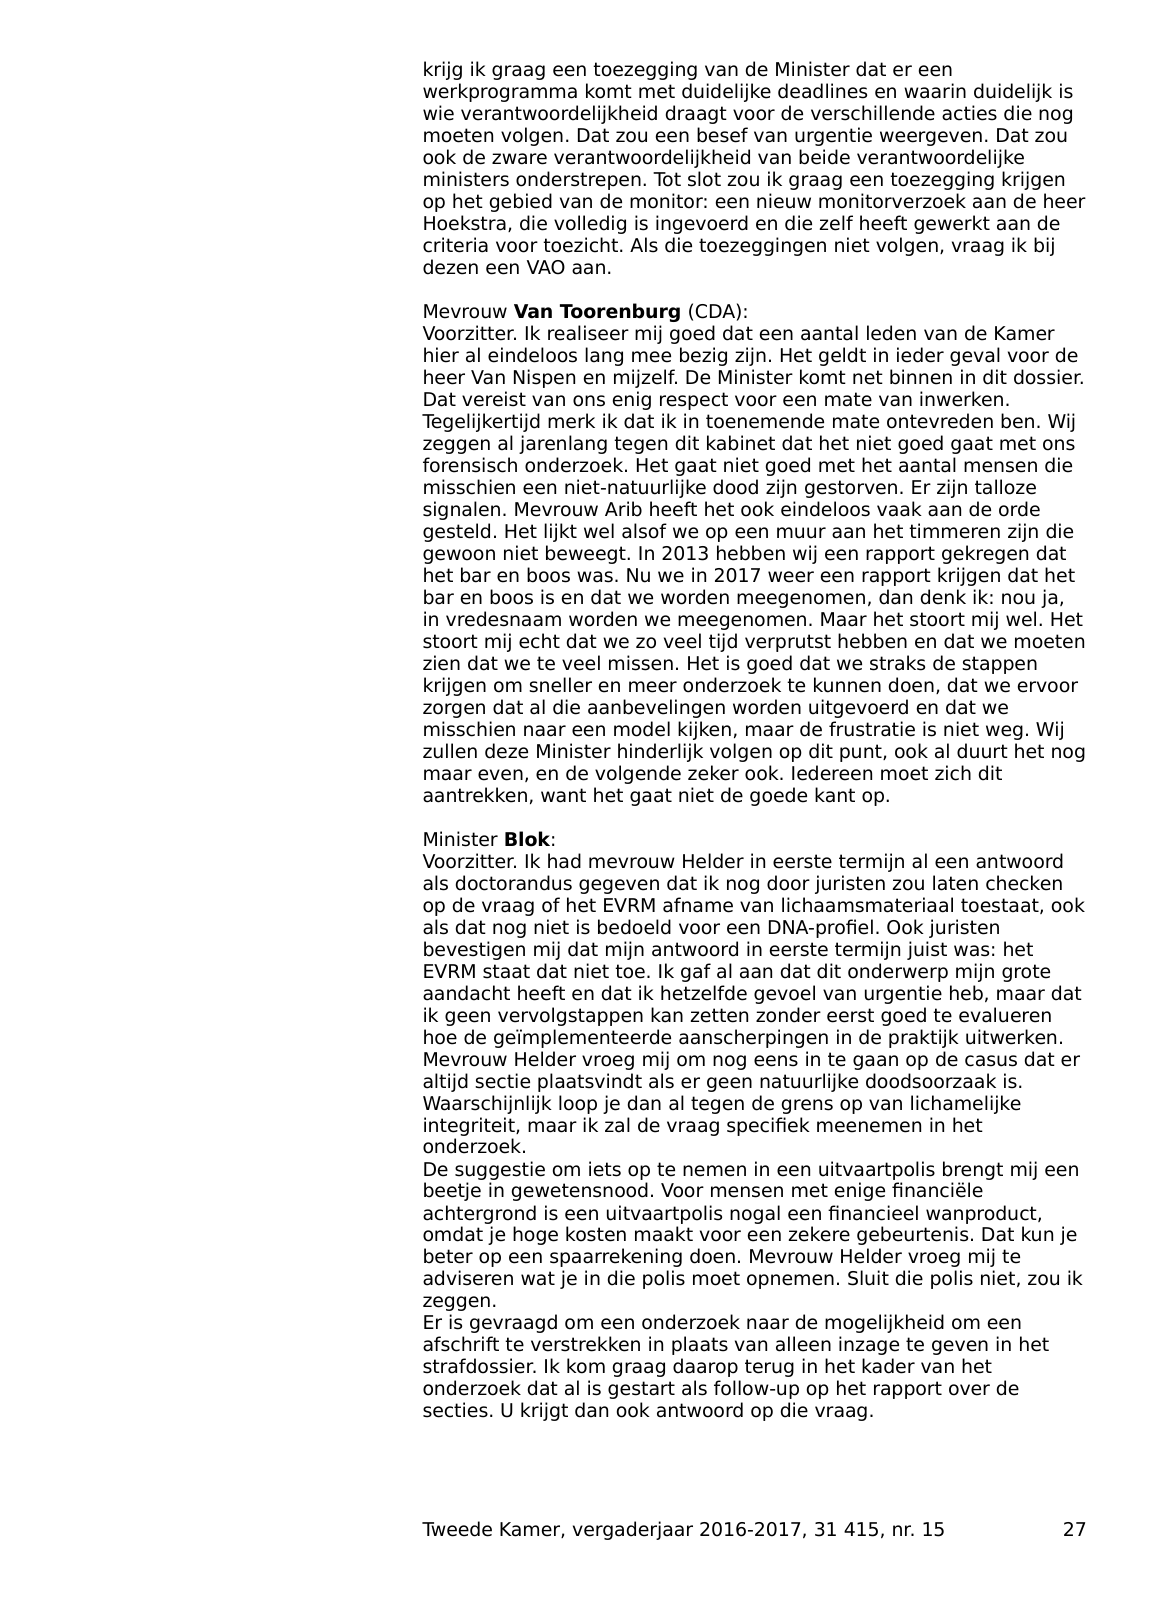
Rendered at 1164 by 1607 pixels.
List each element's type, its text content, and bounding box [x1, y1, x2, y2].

text Voorzitter. Ik realiseer mij goed dat een aantal leden van de Kamer hier al eindeloos lang mee bezig zijn. Het geldt in ieder geval voor de heer Van Nispen en mijzelf. De Minister komt net binnen in dit dossier. Dat vereist van ons enig respect voor een mate van inwerken. Tegelijkertijd merk ik dat ik in toenemende mate ontevreden ben. Wij zeggen al jarenlang tegen dit kabinet dat het niet goed gaat met ons forensisch onderzoek. Het gaat niet goed met het aantal mensen die misschien een niet-natuurlijke dood zijn gestorven. Er zijn talloze signalen. Mevrouw Arib heeft het ook eindeloos vaak aan de orde gesteld. Het lijkt wel alsof we op een muur aan het timmeren zijn die gewoon niet beweegt. In 2013 hebben wij een rapport gekregen dat het bar en boos was. Nu we in 2017 weer een rapport krijgen dat het bar en boos is en dat we worden meegenomen, dan denk ik: nou ja, in vredesnaam worden we meegenomen. Maar het stoort mij wel. Het stoort mij echt dat we zo veel tijd verprutst hebben en dat we moeten zien dat we te veel missen. Het is goed dat we straks de stappen krijgen om sneller en meer onderzoek te kunnen doen, dat we ervoor zorgen dat al die aanbevelingen worden uitgevoerd en dat we misschien naar een model kijken, maar de frustratie is niet weg. Wij zullen deze Minister hinderlijk volgen op dit punt, ook al duurt het nog maar even, en de volgende zeker ook. Iedereen moet zich dit aantrekken, want het gaat niet de goede kant op. [422, 323, 1087, 807]
text Minister Blok: [422, 829, 1087, 851]
text Mevrouw Van Toorenburg (CDA): [422, 301, 1087, 323]
text krijg ik graag een toezegging van de Minister dat er een werkprogramma komt met duidelijke deadlines en waarin duidelijk is wie verantwoordelijkheid draagt voor de verschillende acties die nog moeten volgen. Dat zou een besef van urgentie weergeven. Dat zou ook de zware verantwoordelijkheid van beide verantwoordelijke ministers onderstrepen. Tot slot zou ik graag een toezegging krijgen op het gebied van de monitor: een nieuw monitorverzoek aan de heer Hoekstra, die volledig is ingevoerd en die zelf heeft gewerkt aan de criteria voor toezicht. Als die toezeggingen niet volgen, vraag ik bij dezen een VAO aan. [422, 59, 1087, 279]
text Mevrouw Helder vroeg mij om nog eens in te gaan op de casus dat er altijd sectie plaatsvindt als er geen natuurlijke doodsoorzaak is. Waarschijnlijk loop je dan al tegen de grens op van lichamelijke integriteit, maar ik zal de vraag specifiek meenemen in het onderzoek. [422, 1048, 1087, 1158]
text De suggestie om iets op te nemen in een uitvaartpolis brengt mij een beetje in gewetensnood. Voor mensen met enige financiële achtergrond is een uitvaartpolis nogal een financieel wanproduct, omdat je hoge kosten maakt voor een zekere gebeurtenis. Dat kun je beter op een spaarrekening doen. Mevrouw Helder vroeg mij te adviseren wat je in die polis moet opnemen. Sluit die polis niet, zou ik zeggen. [422, 1158, 1087, 1312]
text Voorzitter. Ik had mevrouw Helder in eerste termijn al een antwoord als doctorandus gegeven dat ik nog door juristen zou laten checken op de vraag of het EVRM afname van lichaamsmateriaal toestaat, ook als dat nog niet is bedoeld voor een DNA-profiel. Ook juristen bevestigen mij dat mijn antwoord in eerste termijn juist was: het EVRM staat dat niet toe. Ik gaf al aan dat dit onderwerp mijn grote aandacht heeft en dat ik hetzelfde gevoel van urgentie heb, maar dat ik geen vervolgstappen kan zetten zonder eerst goed te evalueren hoe de geïmplementeerde aanscherpingen in de praktijk uitwerken. [422, 851, 1087, 1048]
text Er is gevraagd om een onderzoek naar de mogelijkheid om een afschrift te verstrekken in plaats van alleen inzage te geven in het strafdossier. Ik kom graag daarop terug in het kader van het onderzoek dat al is gestart als follow-up op het rapport over de secties. U krijgt dan ook antwoord op die vraag. [422, 1312, 1087, 1422]
